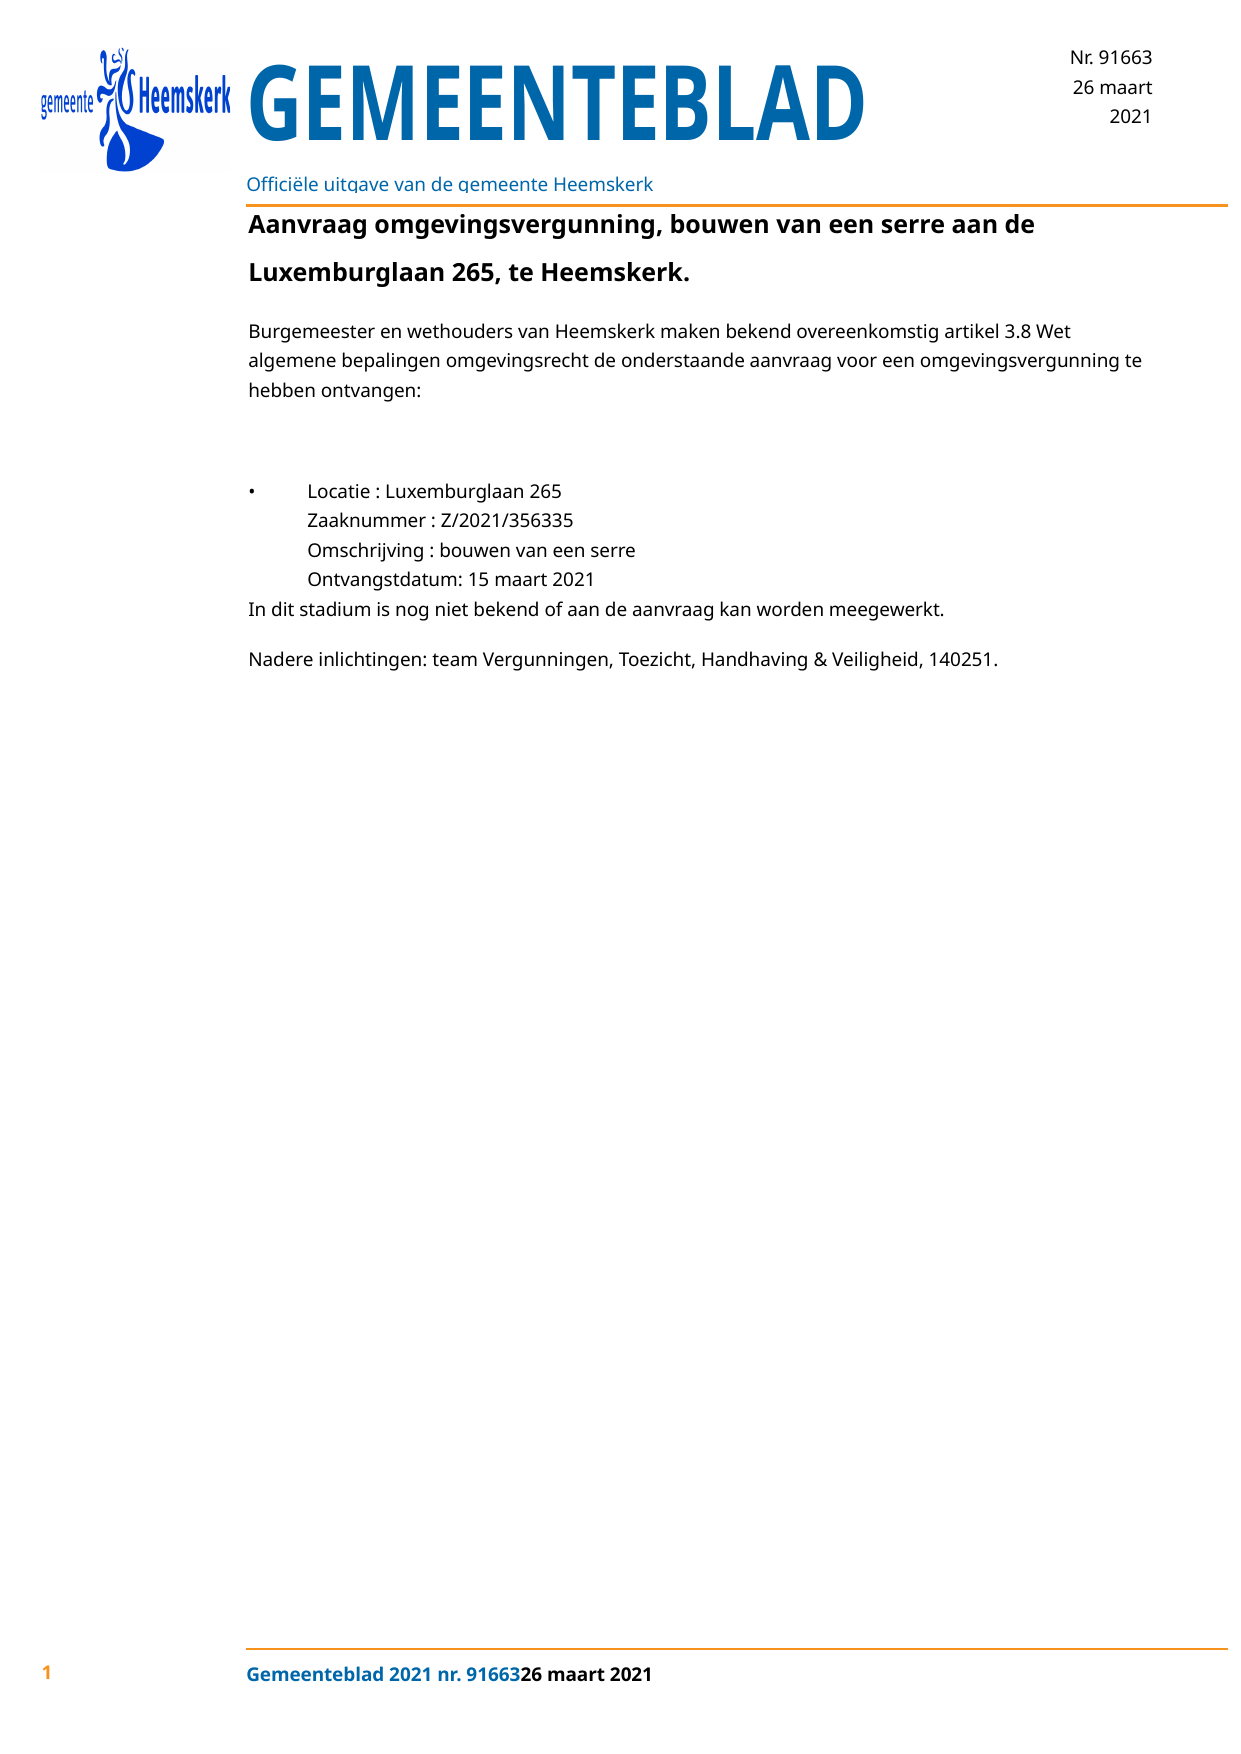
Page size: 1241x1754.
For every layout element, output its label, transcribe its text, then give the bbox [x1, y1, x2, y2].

list Omschrijving : bouwen van een serre [248, 537, 1152, 563]
text Burgemeester en wethouders van Heemskerk maken bekend overeenkomstig artikel 3.8 Wet algemene bepalingen omgevingsrecht de onderstaande aanvraag voor een omgevingsvergunning te hebben ontvangen: [248, 318, 1152, 403]
list Zaaknummer : Z/2021/356335 [248, 507, 1152, 533]
text Aanvraag omgevingsvergunning, bouwen van een serre aan de Luxemburglaan 265, te Heemskerk. [248, 207, 1152, 288]
list Ontvangstdatum: 15 maart 2021 [248, 567, 1152, 592]
text In dit stadium is nog niet bekend of aan de aanvraag kan worden meegewerkt. [248, 596, 1152, 622]
text Nadere inlichtingen: team Vergunningen, Toezicht, Handhaving & Veiligheid, 140251. [248, 647, 1152, 672]
picture [41, 47, 231, 172]
list Locatie : Luxemburglaan 265 [248, 478, 1152, 504]
